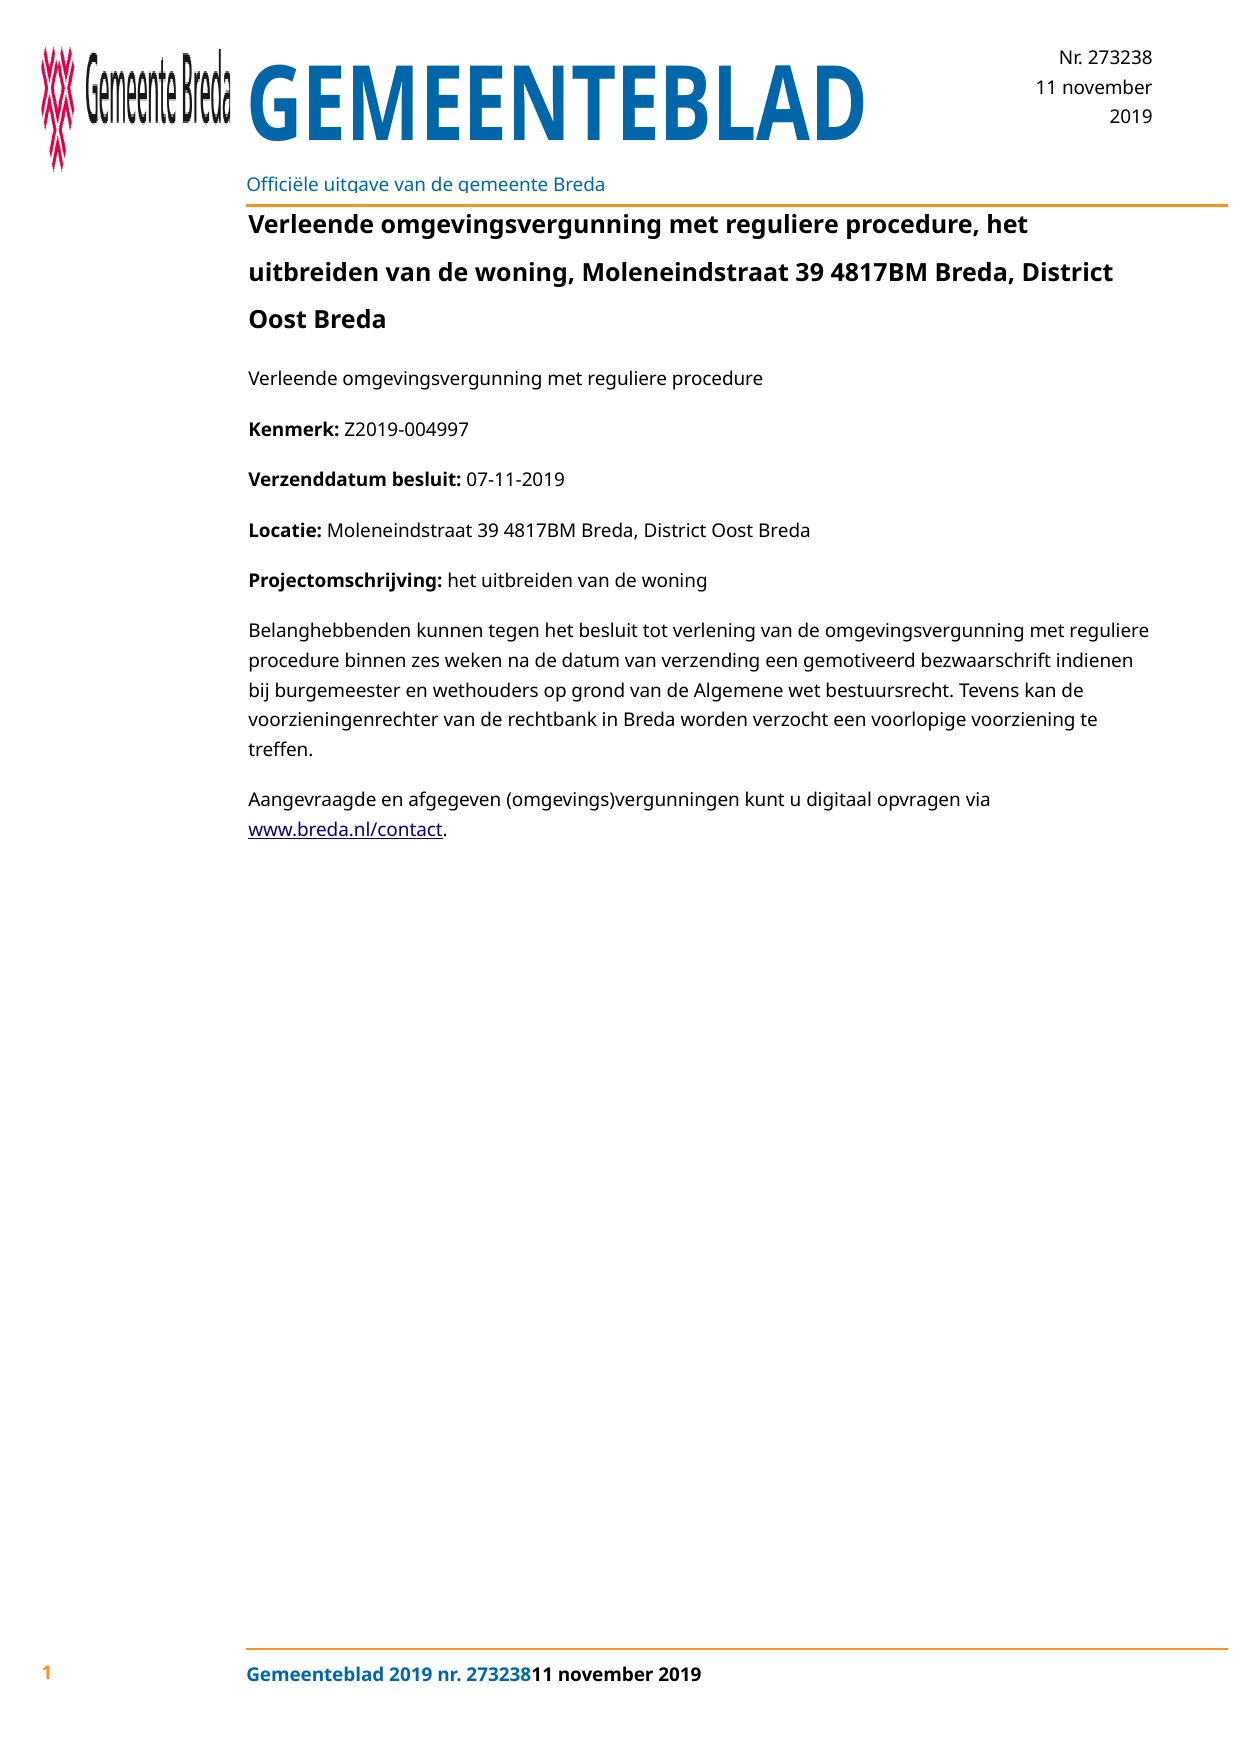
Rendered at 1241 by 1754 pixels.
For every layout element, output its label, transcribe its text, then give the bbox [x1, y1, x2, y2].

text Projectomschrijving: het uitbreiden van de woning [248, 567, 1152, 593]
text Verleende omgevingsvergunning met reguliere procedure, het uitbreiden van de woning, Moleneindstraat 39 4817BM Breda, District Oost Breda [248, 207, 1152, 336]
text Verleende omgevingsvergunning met reguliere procedure [248, 366, 1152, 391]
text Belanghebbenden kunnen tegen het besluit tot verlening van de omgevingsvergunning met reguliere procedure binnen zes weken na de datum van verzending een gemotiveerd bezwaarschrift indienen bij burgemeester en wethouders op grond van de Algemene wet bestuursrecht. Tevens kan de voorzieningenrechter van de rechtbank in Breda worden verzocht een voorlopige voorziening te treffen. [248, 618, 1152, 762]
text Locatie: Moleneindstraat 39 4817BM Breda, District Oost Breda [248, 517, 1152, 542]
text Aangevraagde en afgegeven (omgevings)vergunningen kunt u digitaal opvragen via www.breda.nl/contact. [248, 786, 1152, 842]
picture [41, 47, 231, 172]
text Kenmerk: Z2019-004997 [248, 416, 1152, 442]
text Verzenddatum besluit: 07-11-2019 [248, 466, 1152, 492]
